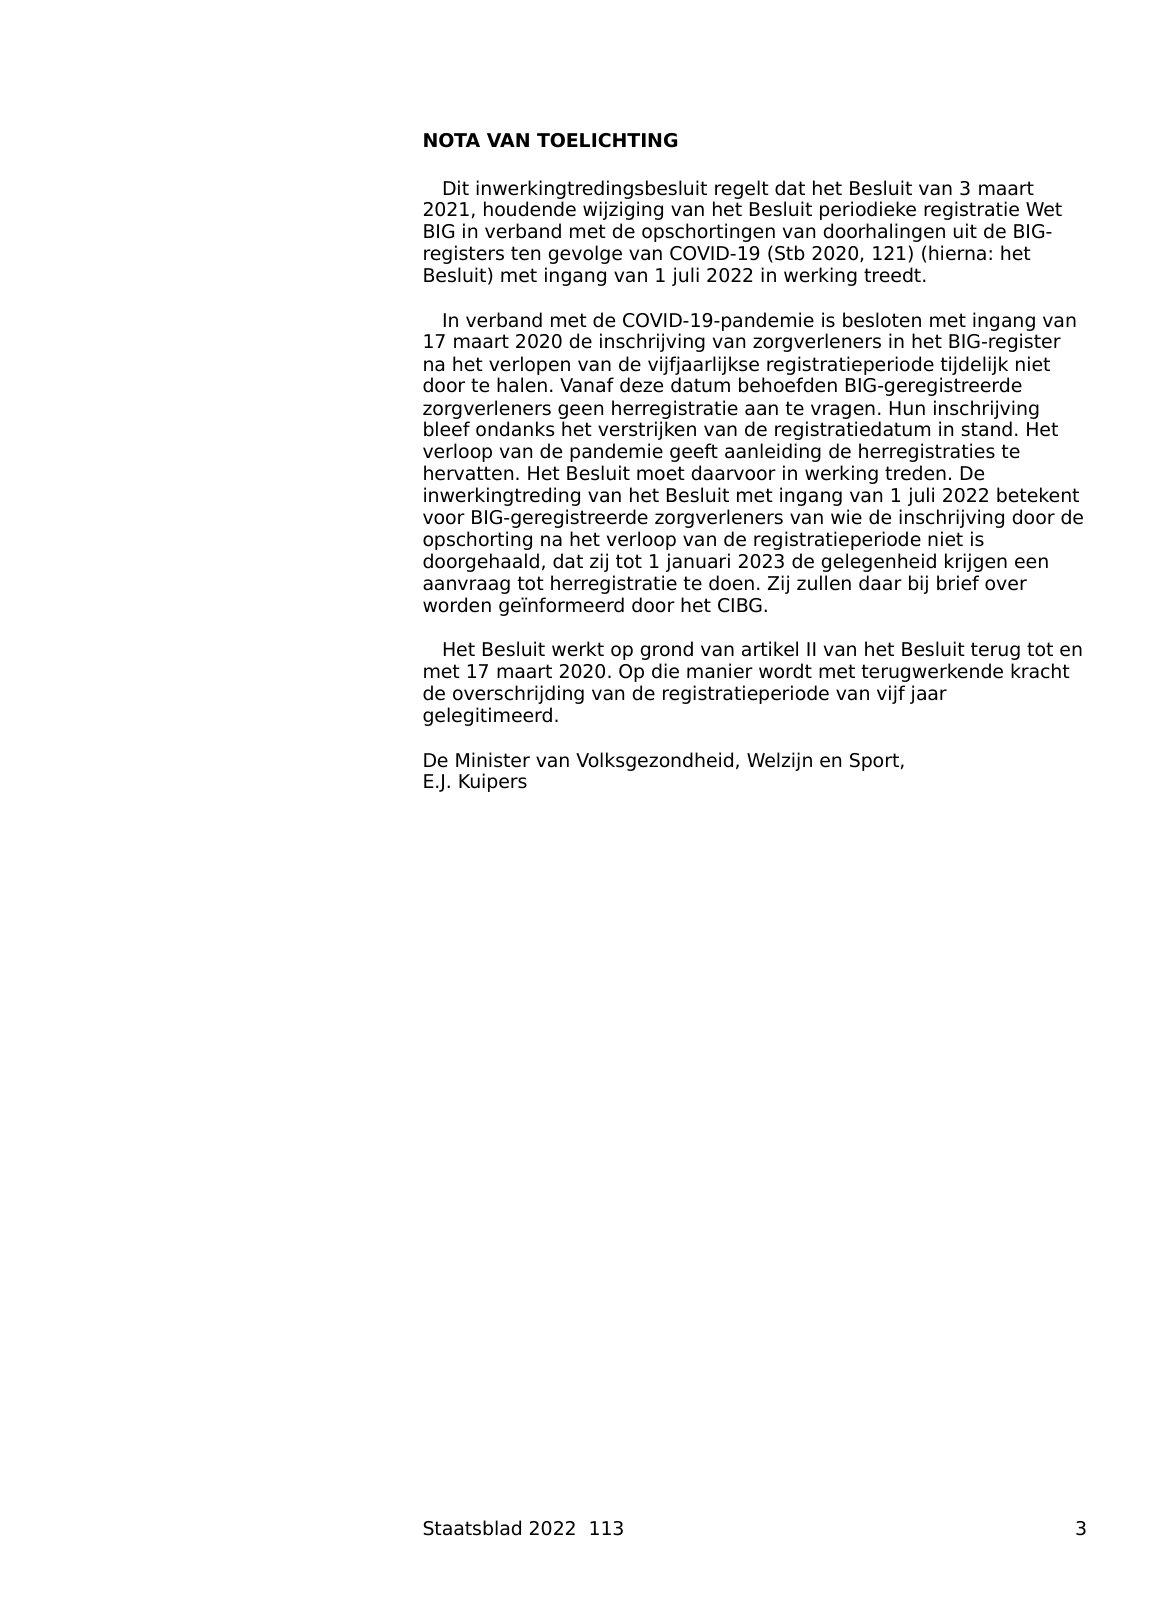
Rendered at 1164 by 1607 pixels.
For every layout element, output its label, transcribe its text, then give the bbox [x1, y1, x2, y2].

subtitle NOTA VAN TOELICHTING [422, 130, 1087, 152]
text Dit inwerkingtredingsbesluit regelt dat het Besluit van 3 maart 2021, houdende wijziging van het Besluit periodieke registratie Wet BIG in verband met de opschortingen van doorhalingen uit de BIG-registers ten gevolge van COVID-19 (Stb 2020, 121) (hierna: het Besluit) met ingang van 1 juli 2022 in werking treedt. [422, 177, 1087, 287]
text In verband met de COVID-19-pandemie is besloten met ingang van 17 maart 2020 de inschrijving van zorgverleners in het BIG-register na het verlopen van de vijfjaarlijkse registratieperiode tijdelijk niet door te halen. Vanaf deze datum behoefden BIG-geregistreerde zorgverleners geen herregistratie aan te vragen. Hun inschrijving bleef ondanks het verstrijken van de registratiedatum in stand. Het verloop van de pandemie geeft aanleiding de herregistraties te hervatten. Het Besluit moet daarvoor in werking treden. De inwerkingtreding van het Besluit met ingang van 1 juli 2022 betekent voor BIG-geregistreerde zorgverleners van wie de inschrijving door de opschorting na het verloop van de registratieperiode niet is doorgehaald, dat zij tot 1 januari 2023 de gelegenheid krijgen een aanvraag tot herregistratie te doen. Zij zullen daar bij brief over worden geïnformeerd door het CIBG. [422, 309, 1087, 617]
text Het Besluit werkt op grond van artikel II van het Besluit terug tot en met 17 maart 2020. Op die manier wordt met terugwerkende kracht de overschrijding van de registratieperiode van vijf jaar gelegitimeerd. [422, 639, 1087, 727]
text De Minister van Volksgezondheid, Welzijn en Sport, E.J. Kuipers [422, 749, 1087, 793]
